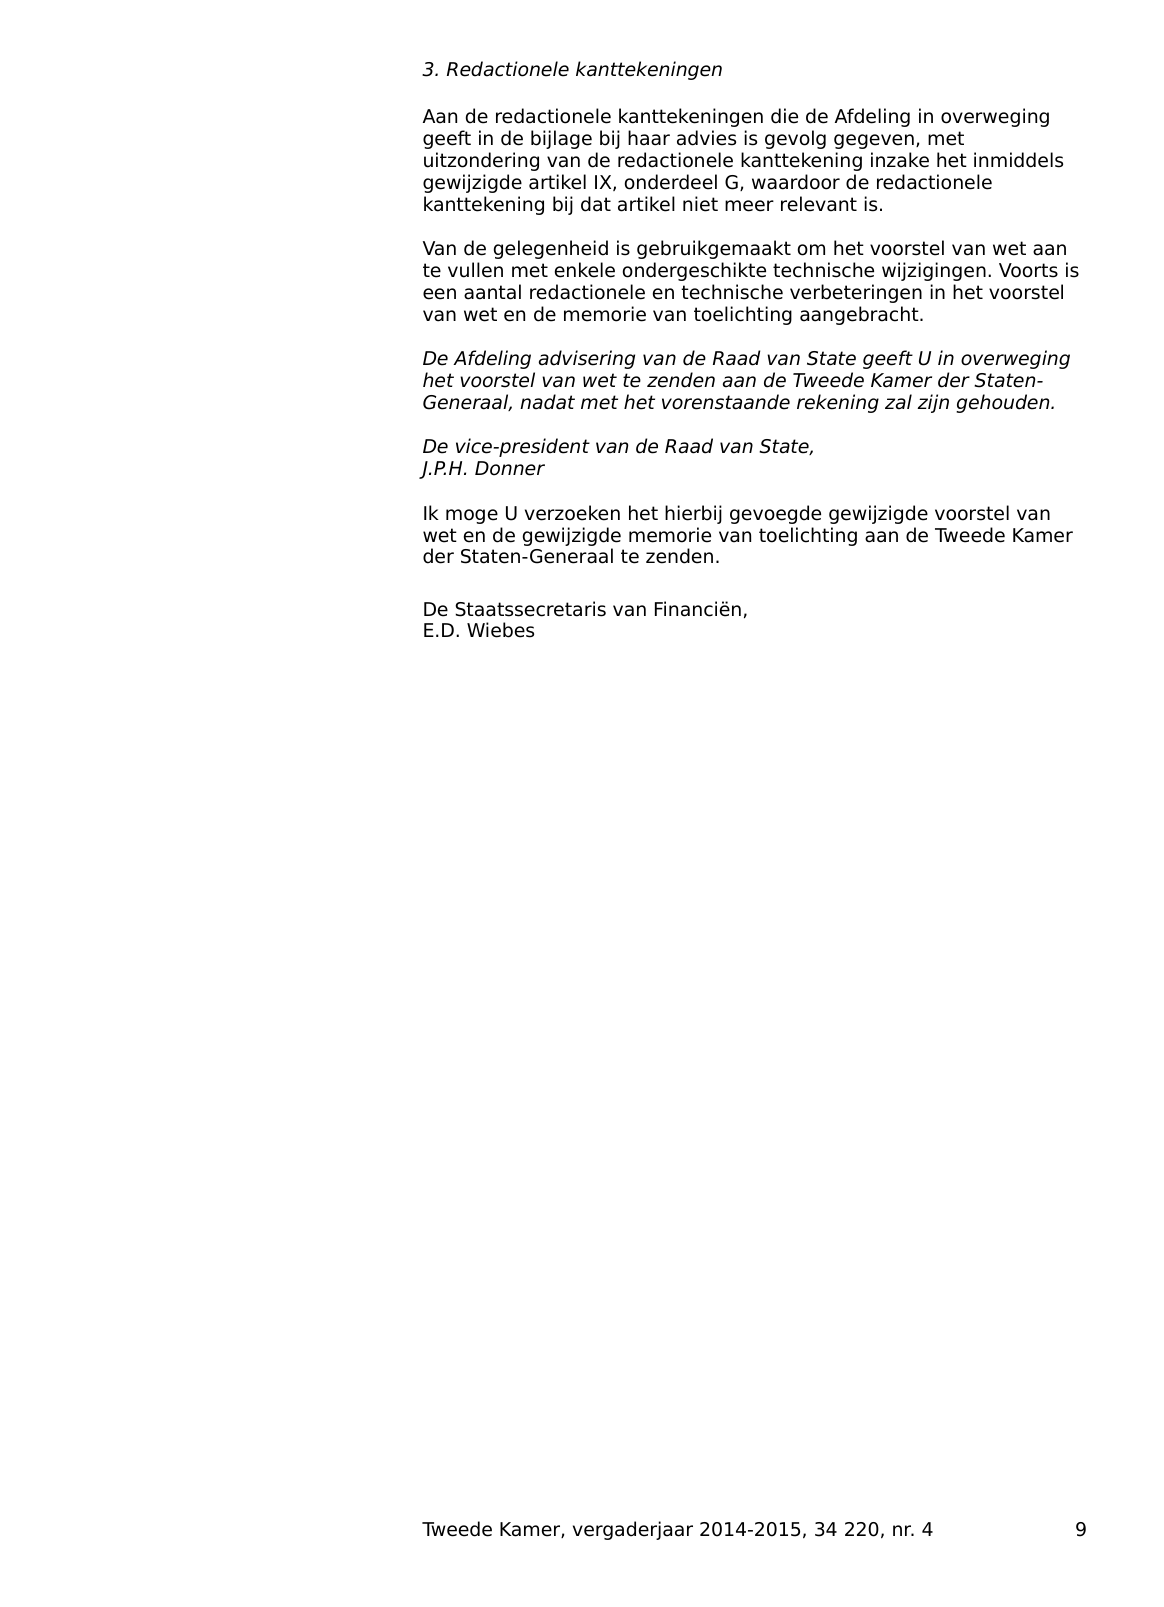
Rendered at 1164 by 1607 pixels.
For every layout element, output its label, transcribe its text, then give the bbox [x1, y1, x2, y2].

text De vice-president van de Raad van State, [422, 436, 1087, 458]
text Aan de redactionele kanttekeningen die de Afdeling in overweging geeft in de bijlage bij haar advies is gevolg gegeven, met uitzondering van de redactionele kanttekening inzake het inmiddels gewijzigde artikel IX, onderdeel G, waardoor de redactionele kanttekening bij dat artikel niet meer relevant is. [422, 106, 1087, 216]
text Van de gelegenheid is gebruikgemaakt om het voorstel van wet aan te vullen met enkele ondergeschikte technische wijzigingen. Voorts is een aantal redactionele en technische verbeteringen in het voorstel van wet en de memorie van toelichting aangebracht. [422, 238, 1087, 326]
text J.P.H. Donner [422, 458, 1087, 480]
text De Afdeling advisering van de Raad van State geeft U in overweging het voorstel van wet te zenden aan de Tweede Kamer der Staten-Generaal, nadat met het vorenstaande rekening zal zijn gehouden. [422, 348, 1087, 414]
subtitle 3. Redactionele kanttekeningen [422, 59, 1087, 81]
text De Staatssecretaris van Financiën, E.D. Wiebes [422, 598, 1087, 642]
text Ik moge U verzoeken het hierbij gevoegde gewijzigde voorstel van wet en de gewijzigde memorie van toelichting aan de Tweede Kamer der Staten-Generaal te zenden. [422, 502, 1087, 568]
